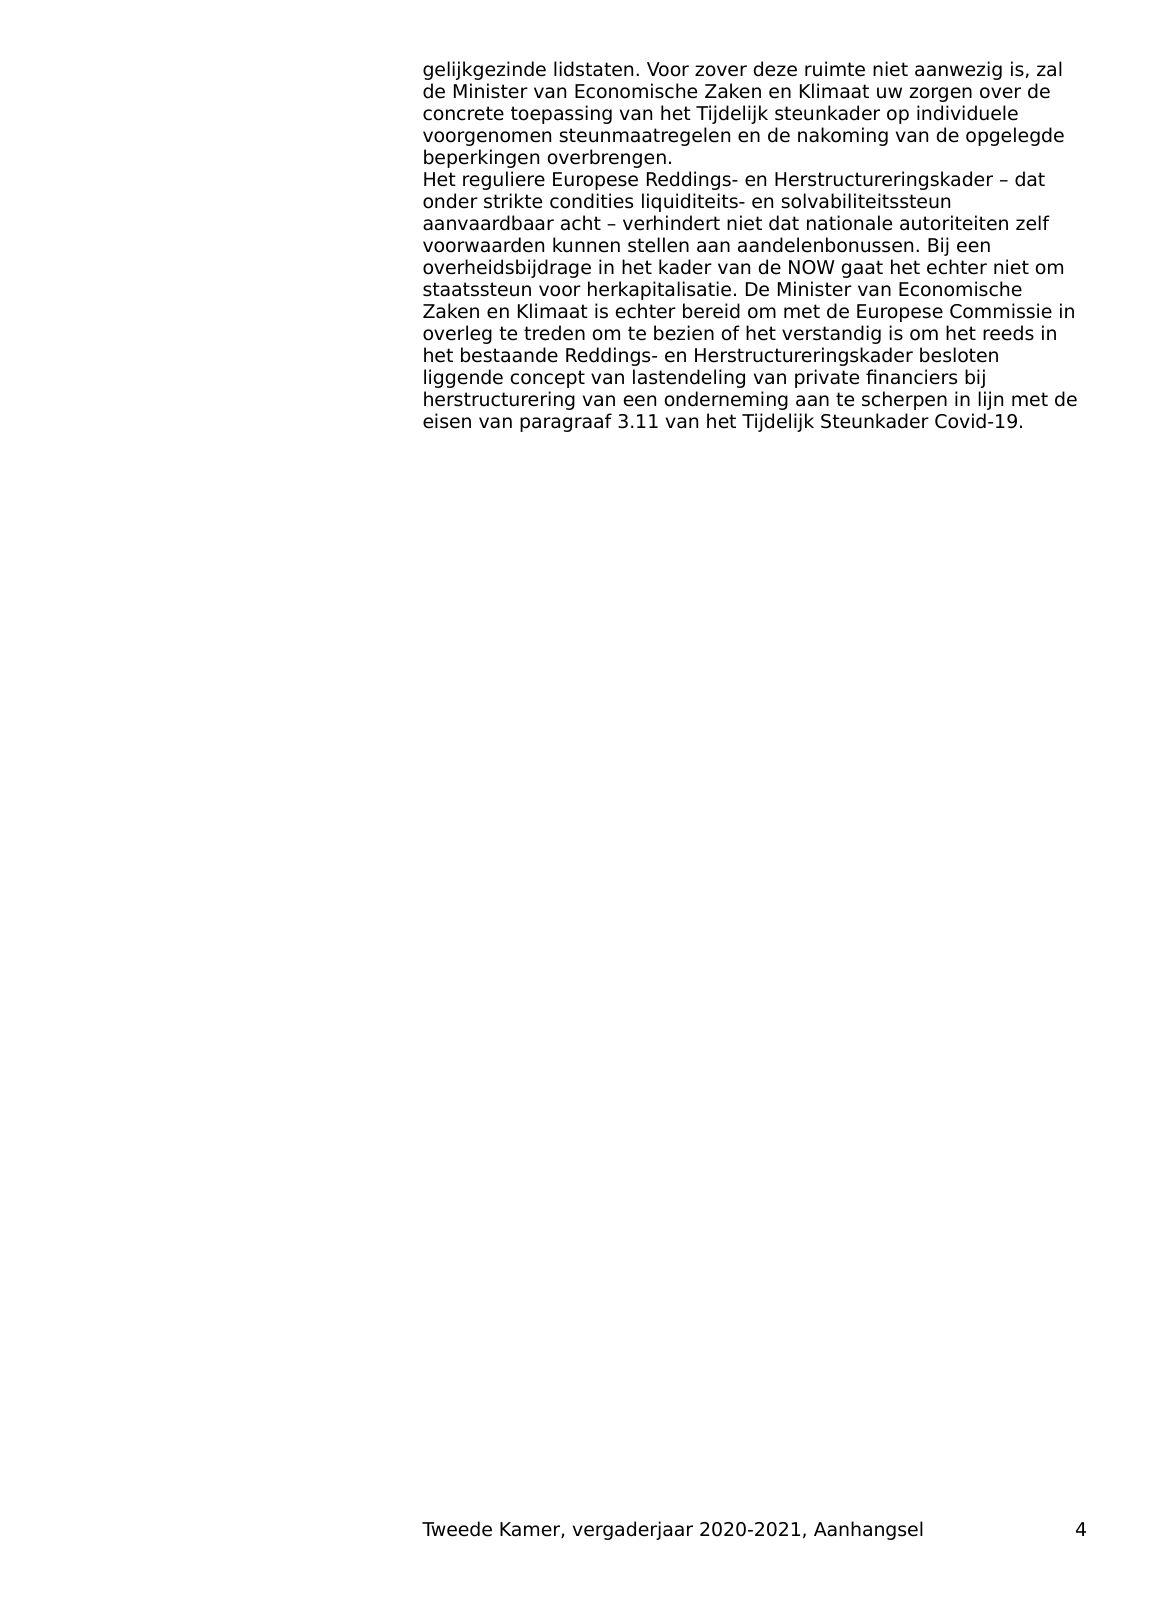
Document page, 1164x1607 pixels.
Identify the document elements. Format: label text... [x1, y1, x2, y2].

text Het reguliere Europese Reddings- en Herstructureringskader – dat onder strikte condities liquiditeits- en solvabiliteitssteun aanvaardbaar acht – verhindert niet dat nationale autoriteiten zelf voorwaarden kunnen stellen aan aandelenbonussen. Bij een overheidsbijdrage in het kader van de NOW gaat het echter niet om staatssteun voor herkapitalisatie. De Minister van Economische Zaken en Klimaat is echter bereid om met de Europese Commissie in overleg te treden om te bezien of het verstandig is om het reeds in het bestaande Reddings- en Herstructureringskader besloten liggende concept van lastendeling van private financiers bij herstructurering van een onderneming aan te scherpen in lijn met de eisen van paragraaf 3.11 van het Tijdelijk Steunkader Covid-19. [422, 169, 1087, 433]
text gelijkgezinde lidstaten. Voor zover deze ruimte niet aanwezig is, zal de Minister van Economische Zaken en Klimaat uw zorgen over de concrete toepassing van het Tijdelijk steunkader op individuele voorgenomen steunmaatregelen en de nakoming van de opgelegde beperkingen overbrengen. [422, 59, 1087, 169]
